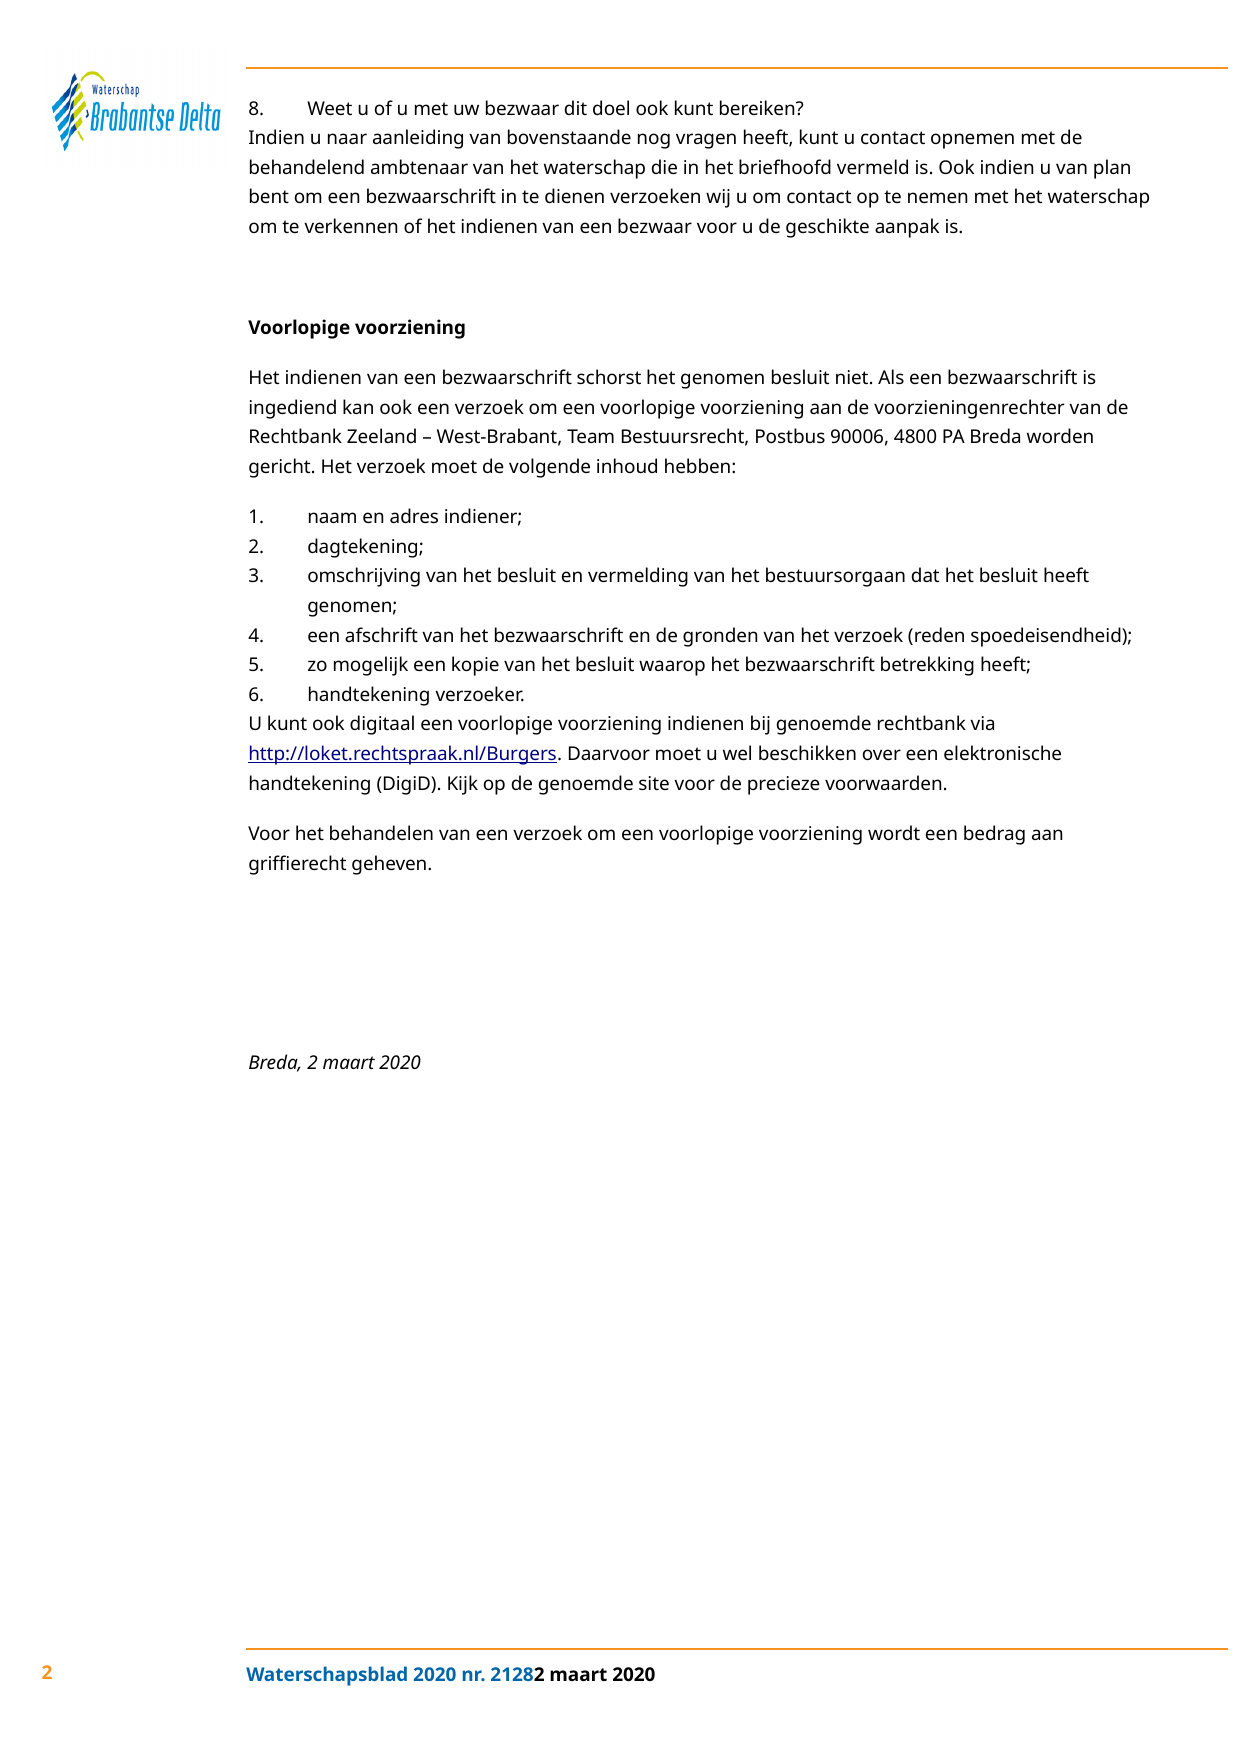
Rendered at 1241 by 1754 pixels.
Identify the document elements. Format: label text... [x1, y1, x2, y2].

text Indien u naar aanleiding van bovenstaande nog vragen heeft, kunt u contact opnemen met de behandelend ambtenaar van het waterschap die in het briefhoofd vermeld is. Ook indien u van plan bent om een bezwaarschrift in te dienen verzoeken wij u om contact op te nemen met het waterschap om te verkennen of het indienen van een bezwaar voor u de geschikte aanpak is. [248, 124, 1152, 239]
text Breda, 2 maart 2020 [248, 1049, 1152, 1074]
text Voorlopige voorziening [248, 314, 1152, 340]
list omschrijving van het besluit en vermelding van het bestuursorgaan dat het besluit heeft genomen; [248, 563, 1152, 618]
list zo mogelijk een kopie van het besluit waarop het bezwaarschrift betrekking heeft; [248, 651, 1152, 677]
list een afschrift van het bezwaarschrift en de gronden van het verzoek (reden spoedeisendheid); [248, 622, 1152, 648]
list Weet u of u met uw bezwaar dit doel ook kunt bereiken? [248, 95, 1152, 121]
text Het indienen van een bezwaarschrift schorst het genomen besluit niet. Als een bezwaarschrift is ingediend kan ook een verzoek om een voorlopige voorziening aan de voorzieningenrechter van de Rechtbank Zeeland – West-Brabant, Team Bestuursrecht, Postbus 90006, 4800 PA Breda worden gericht. Het verzoek moet de volgende inhoud hebben: [248, 364, 1152, 479]
picture [41, 47, 231, 172]
list naam en adres indiener; [248, 503, 1152, 529]
text Voor het behandelen van een verzoek om een voorlopige voorziening wordt een bedrag aan griffierecht geheven. [248, 820, 1152, 876]
list dagtekening; [248, 533, 1152, 559]
text U kunt ook digitaal een voorlopige voorziening indienen bij genoemde rechtbank via http://loket.rechtspraak.nl/Burgers. Daarvoor moet u wel beschikken over een elektronische handtekening (DigiD). Kijk op de genoemde site voor de precieze voorwaarden. [248, 711, 1152, 796]
list handtekening verzoeker. [248, 681, 1152, 707]
